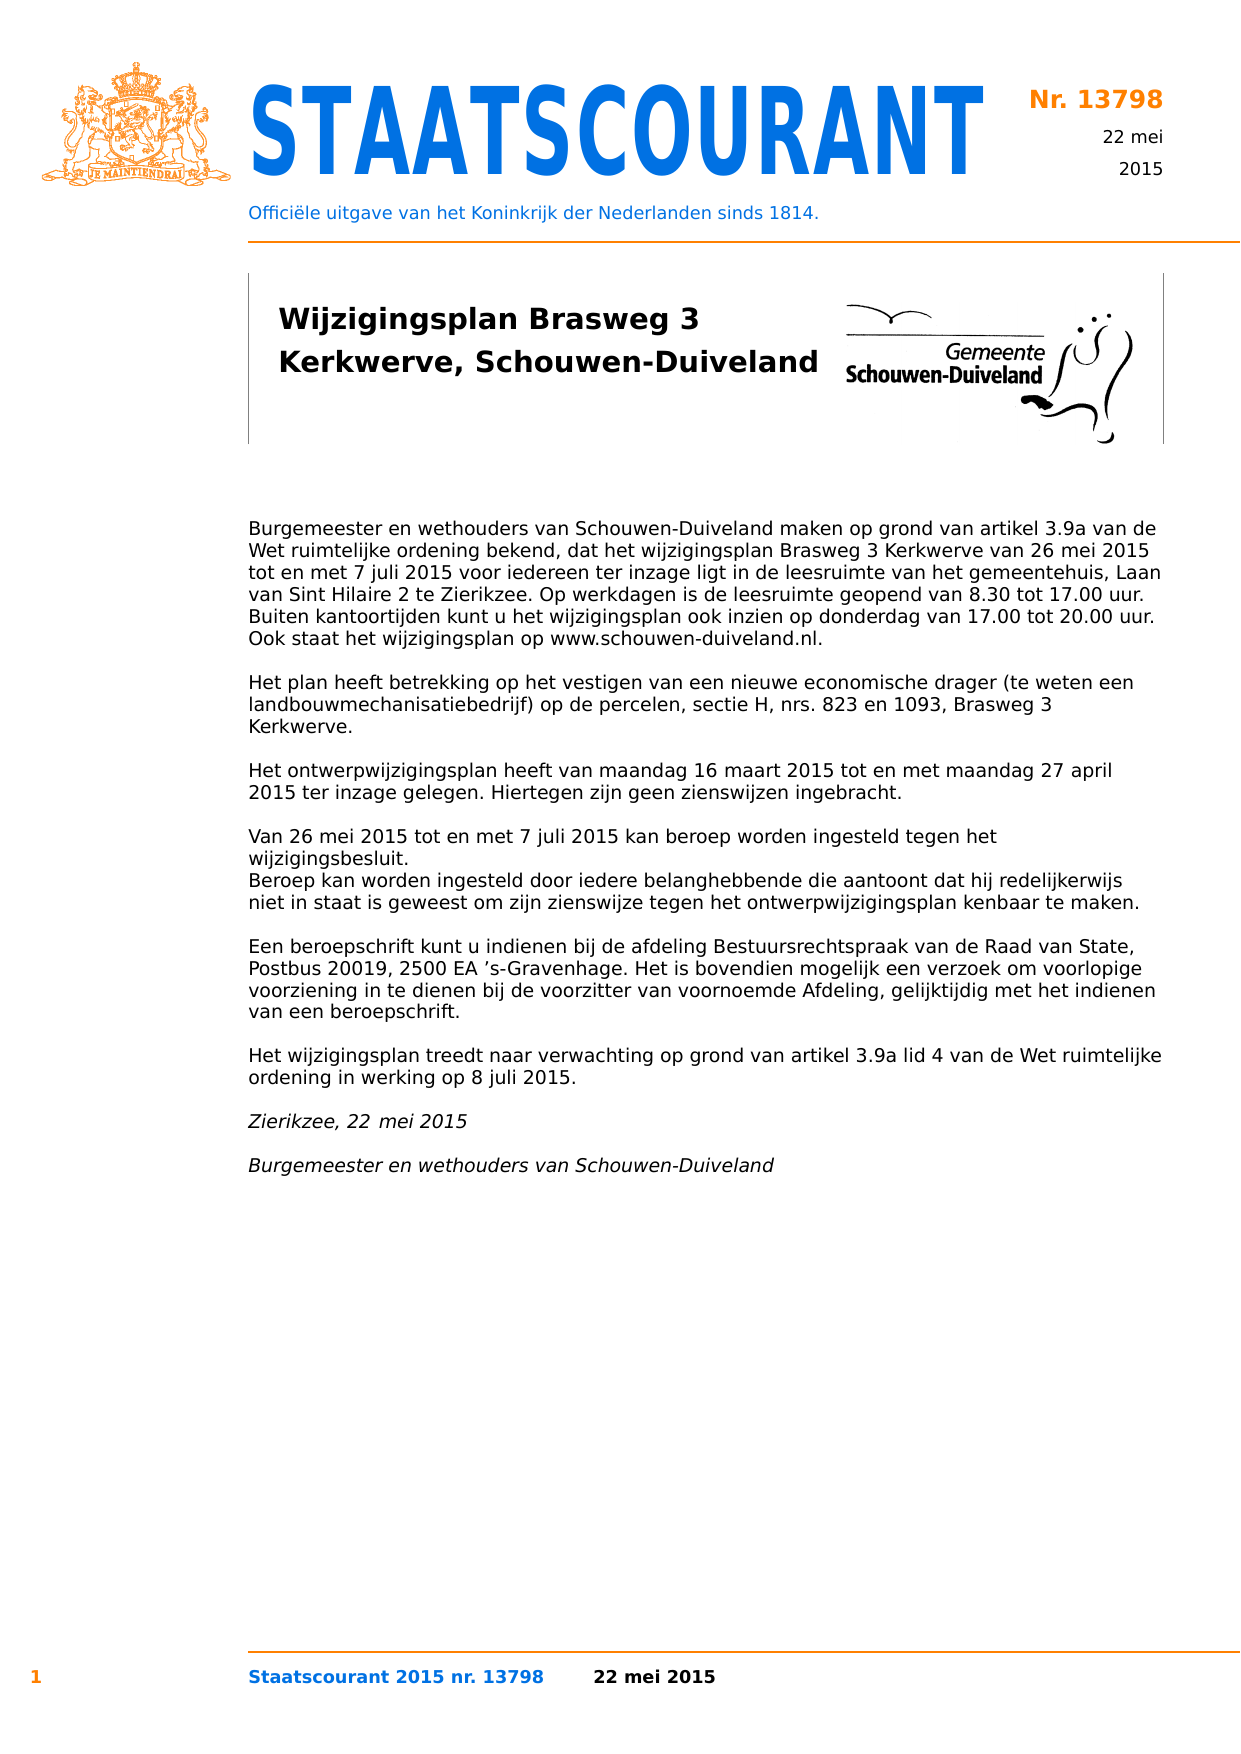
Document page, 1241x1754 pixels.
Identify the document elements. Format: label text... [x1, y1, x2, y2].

text Burgemeester en wethouders van Schouwen-Duiveland [248, 1155, 1163, 1177]
text Beroep kan worden ingesteld door iedere belanghebbende die aantoont dat hij redelijkerwijs niet in staat is geweest om zijn zienswijze tegen het ontwerpwijzigingsplan kenbaar te maken. [248, 870, 1163, 914]
text Het plan heeft betrekking op het vestigen van een nieuwe economische drager (te weten een landbouwmechanisatiebedrijf) op de percelen, sectie H, nrs. 823 en 1093, Brasweg 3 Kerkwerve. [248, 672, 1163, 738]
table_cell Officiële uitgave van het Koninkrijk der Nederlanden sinds 1814. [248, 203, 1240, 241]
table_header STAATSCOURANT [248, 62, 998, 203]
text Een beroepschrift kunt u indienen bij de afdeling Bestuursrechtspraak van de Raad van State, Postbus 20019, 2500 EA ’s-Gravenhage. Het is bovendien mogelijk een verzoek om voorlopige voorziening in te dienen bij de voorzitter van voornoemde Afdeling, gelijktijdig met het indienen van een beroepschrift. [248, 936, 1163, 1023]
table_cell 22 mei [998, 121, 1240, 153]
text Burgemeester en wethouders van Schouwen-Duiveland maken op grond van artikel 3.9a van de Wet ruimtelijke ordening bekend, dat het wijzigingsplan Brasweg 3 Kerkwerve van 26 mei 2015 tot en met 7 juli 2015 voor iedereen ter inzage ligt in de leesruimte van het gemeentehuis, Laan van Sint Hilaire 2 te Zierikzee. Op werkdagen is de leesruimte geopend van 8.30 tot 17.00 uur. Buiten kantoortijden kunt u het wijzigingsplan ook inzien op donderdag van 17.00 tot 20.00 uur. [248, 518, 1163, 628]
table_header Nr. 13798 [998, 62, 1240, 121]
text Zierikzee, 22 mei 2015 [248, 1111, 1163, 1133]
table_cell 2015 [998, 153, 1240, 203]
text Van 26 mei 2015 tot en met 7 juli 2015 kan beroep worden ingesteld tegen het wijzigingsbesluit. [248, 826, 1163, 870]
text Ook staat het wijzigingsplan op www.schouwen-duiveland.nl. [248, 628, 1163, 650]
table_header [25, 62, 248, 241]
subtitle Wijzigingsplan Brasweg 3 Kerkwerve, Schouwen-Duiveland [249, 273, 1163, 444]
picture [41, 62, 231, 186]
picture [844, 302, 1134, 445]
text Het wijzigingsplan treedt naar verwachting op grond van artikel 3.9a lid 4 van de Wet ruimtelijke ordening in werking op 8 juli 2015. [248, 1045, 1163, 1089]
text Het ontwerpwijzigingsplan heeft van maandag 16 maart 2015 tot en met maandag 27 april 2015 ter inzage gelegen. Hiertegen zijn geen zienswijzen ingebracht. [248, 760, 1163, 804]
